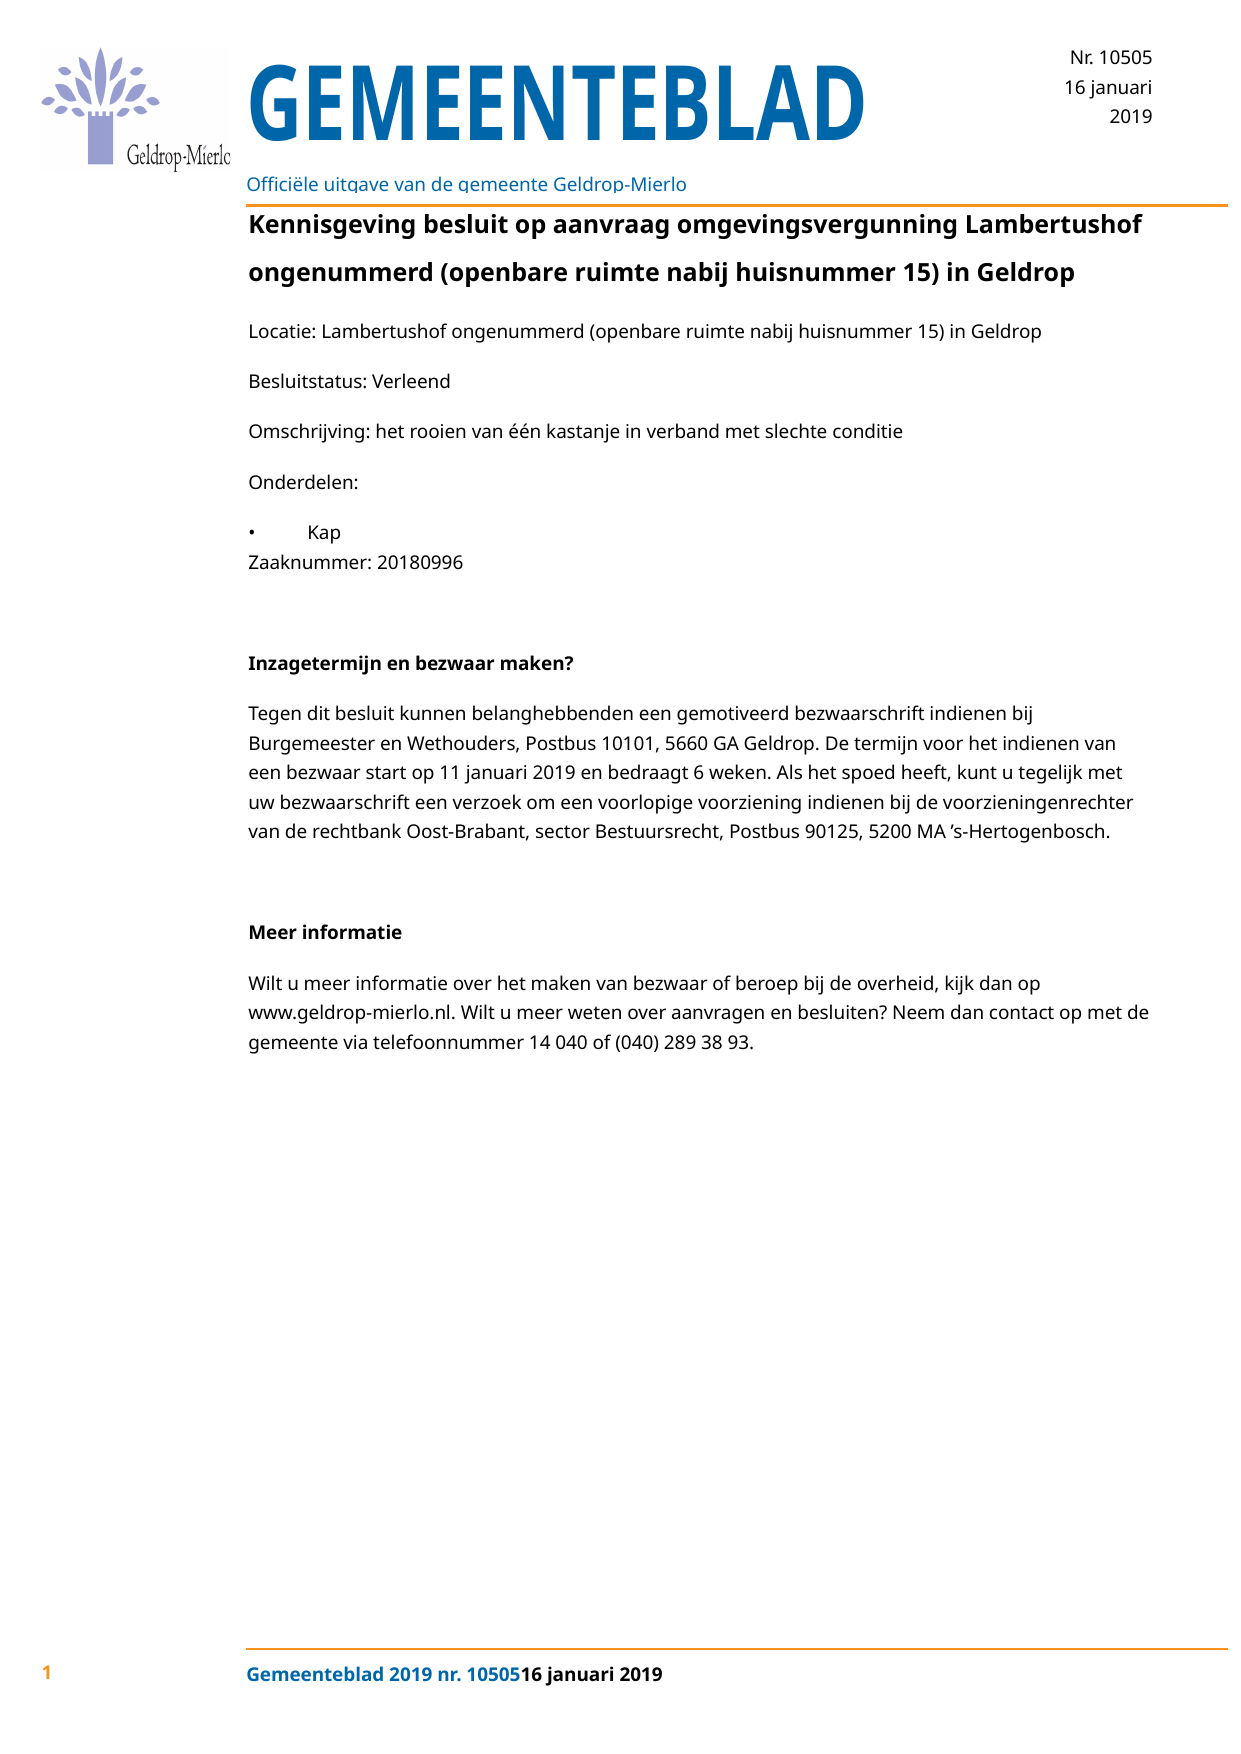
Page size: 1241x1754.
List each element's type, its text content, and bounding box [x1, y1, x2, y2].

text Zaaknummer: 20180996 [248, 549, 1152, 575]
text Locatie: Lambertushof ongenummerd (openbare ruimte nabij huisnummer 15) in Geldrop [248, 318, 1152, 344]
list Kap [248, 519, 1152, 545]
text Omschrijving: het rooien van één kastanje in verband met slechte conditie [248, 419, 1152, 444]
text Wilt u meer informatie over het maken van bezwaar of beroep bij de overheid, kijk dan op www.geldrop-mierlo.nl. Wilt u meer weten over aanvragen en besluiten? Neem dan contact op met de gemeente via telefoonnummer 14 040 of (040) 289 38 93. [248, 970, 1152, 1055]
text Besluitstatus: Verleend [248, 368, 1152, 394]
picture [41, 47, 231, 172]
text Meer informatie [248, 919, 1152, 945]
text Tegen dit besluit kunnen belanghebbenden een gemotiveerd bezwaarschrift indienen bij Burgemeester en Wethouders, Postbus 10101, 5660 GA Geldrop. De termijn voor het indienen van een bezwaar start op 11 januari 2019 en bedraagt 6 weken. Als het spoed heeft, kunt u tegelijk met uw bezwaarschrift een verzoek om een voorlopige voorziening indienen bij de voorzieningenrechter van de rechtbank Oost-Brabant, sector Bestuursrecht, Postbus 90125, 5200 MA ’s-Hertogenbosch. [248, 700, 1152, 844]
text Kennisgeving besluit op aanvraag omgevingsvergunning Lambertushof ongenummerd (openbare ruimte nabij huisnummer 15) in Geldrop [248, 207, 1152, 288]
text Onderdelen: [248, 469, 1152, 495]
text Inzagetermijn en bezwaar maken? [248, 650, 1152, 676]
